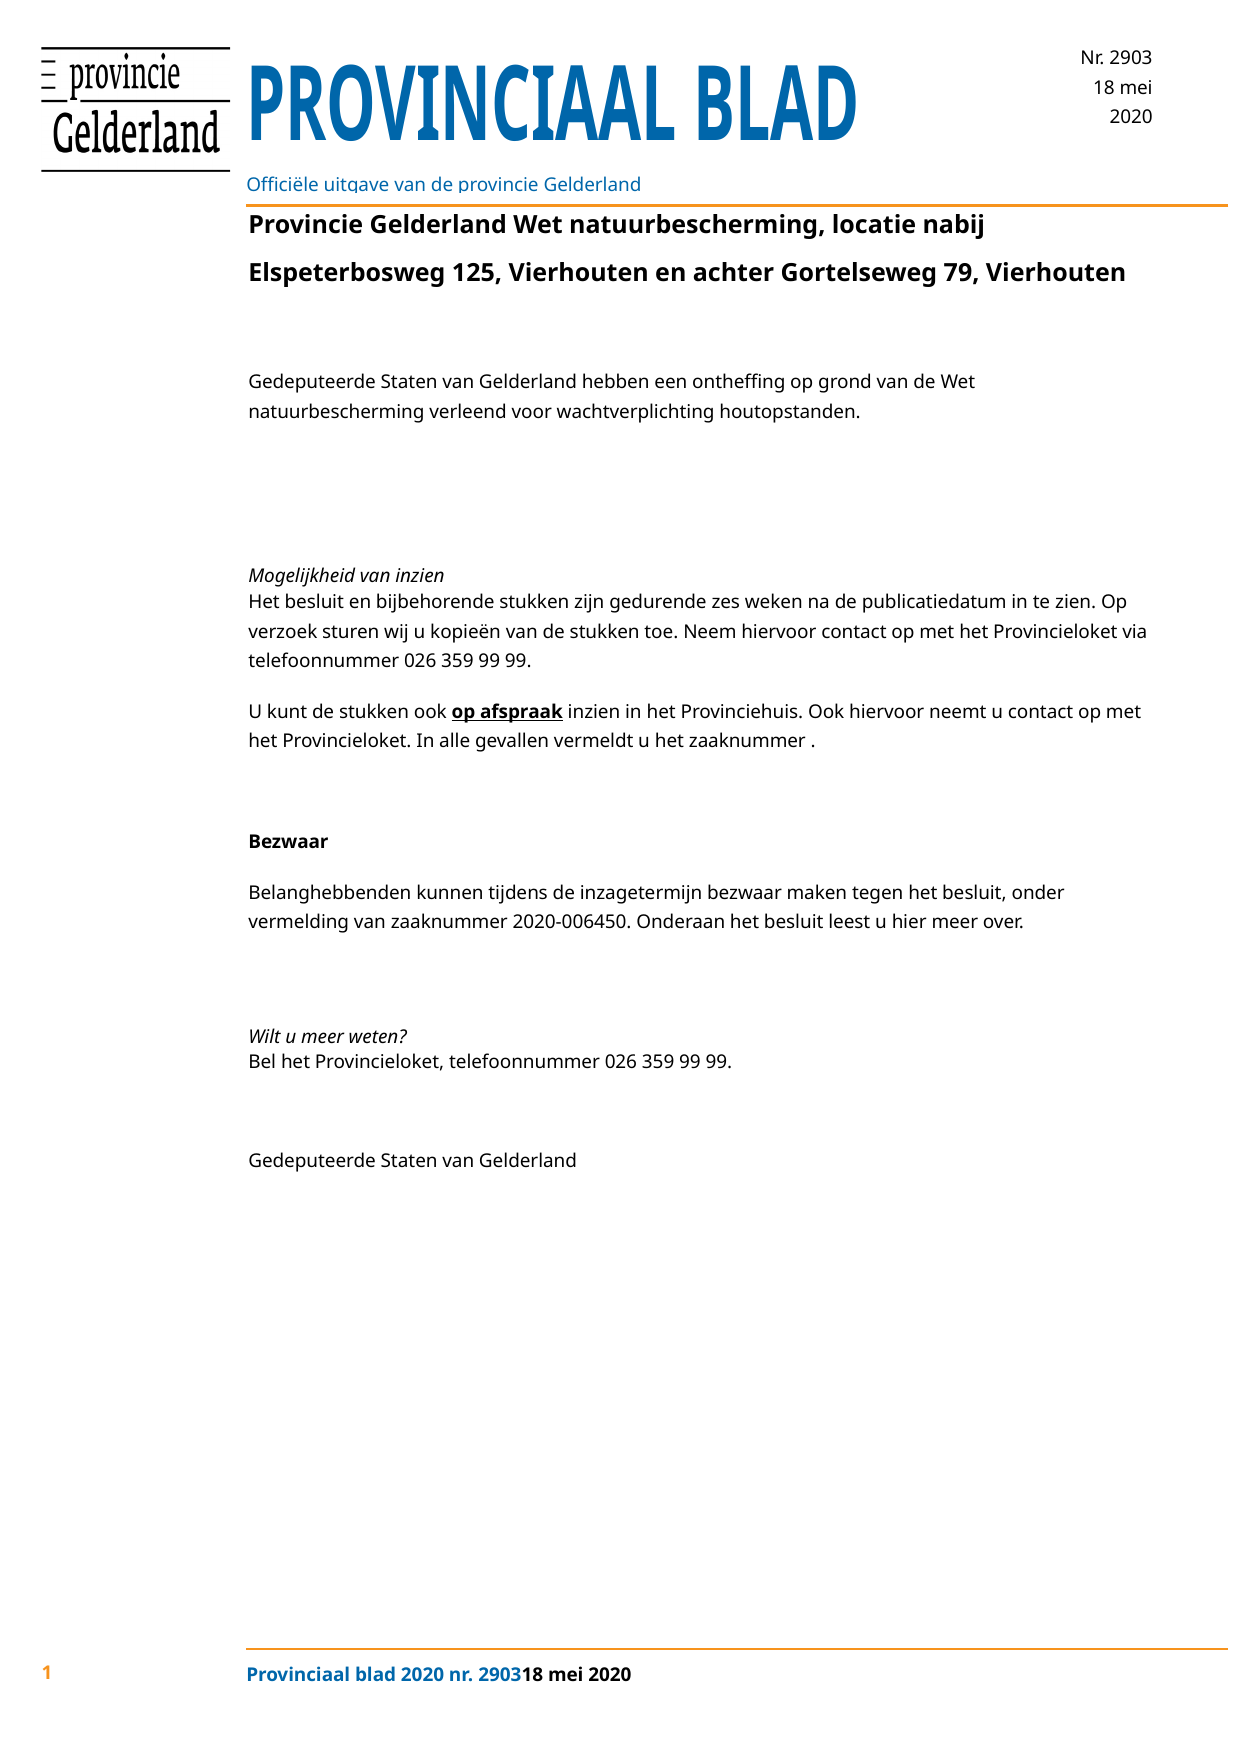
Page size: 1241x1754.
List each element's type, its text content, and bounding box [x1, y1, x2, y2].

text Gedeputeerde Staten van Gelderland hebben een ontheffing op grond van de Wet natuurbescherming verleend voor wachtverplichting houtopstanden. [248, 368, 1152, 424]
text Provincie Gelderland Wet natuurbescherming, locatie nabij Elspeterbosweg 125, Vierhouten en achter Gortelseweg 79, Vierhouten [248, 207, 1152, 288]
text Bel het Provincieloket, telefoonnummer 026 359 99 99. [248, 1048, 1152, 1074]
text Mogelijkheid van inzien [248, 563, 1152, 588]
text Gedeputeerde Staten van Gelderland [248, 1147, 1152, 1172]
text Wilt u meer weten? [248, 1023, 1152, 1048]
text Bezwaar [248, 828, 1152, 854]
text Het besluit en bijbehorende stukken zijn gedurende zes weken na de publicatiedatum in te zien. Op verzoek sturen wij u kopieën van de stukken toe. Neem hiervoor contact op met het Provincieloket via telefoonnummer 026 359 99 99. [248, 588, 1152, 673]
picture [41, 47, 231, 172]
text U kunt de stukken ook op afspraak inzien in het Provinciehuis. Ook hiervoor neemt u contact op met het Provincieloket. In alle gevallen vermeldt u het zaaknummer . [248, 698, 1152, 753]
text Belanghebbenden kunnen tijdens de inzagetermijn bezwaar maken tegen het besluit, onder vermelding van zaaknummer 2020-006450. Onderaan het besluit leest u hier meer over. [248, 879, 1152, 934]
